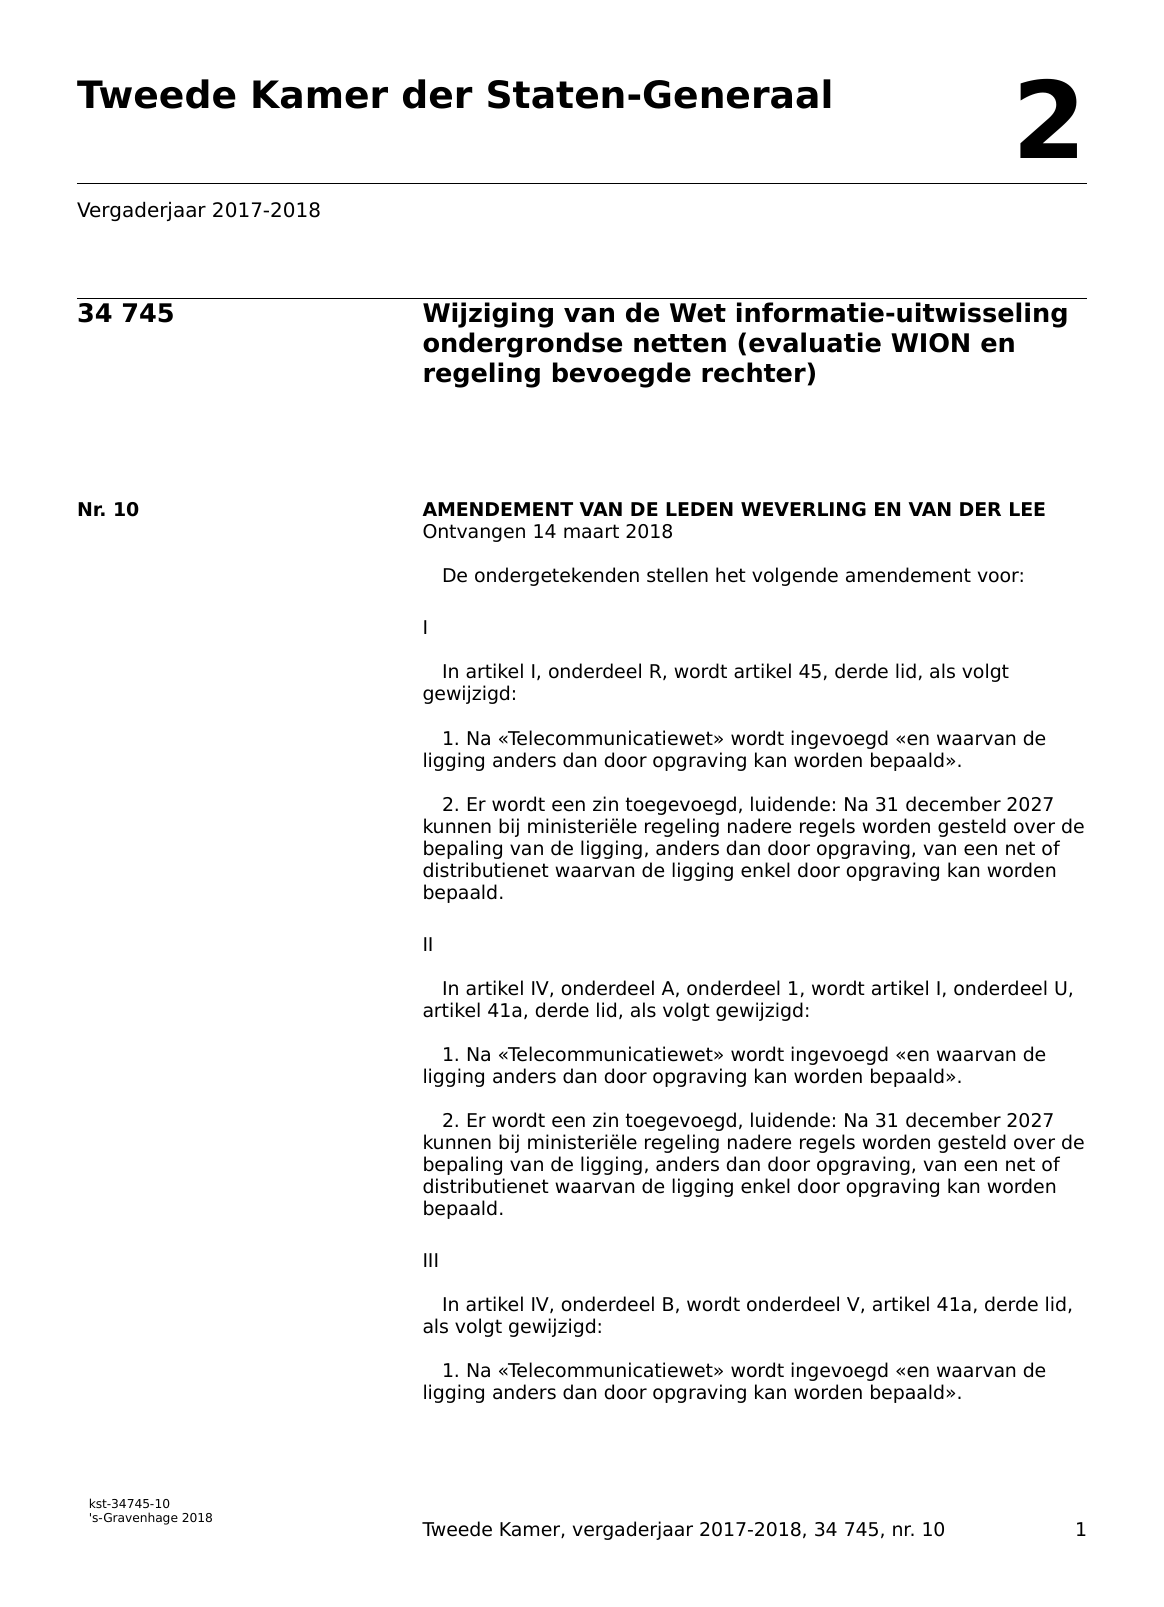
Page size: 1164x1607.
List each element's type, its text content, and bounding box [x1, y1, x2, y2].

text In artikel IV, onderdeel B, wordt onderdeel V, artikel 41a, derde lid, als volgt gewijzigd: [422, 1294, 1087, 1338]
text 1. Na «Telecommunicatiewet» wordt ingevoegd «en waarvan de ligging anders dan door opgraving kan worden bepaald». [422, 1360, 1087, 1404]
text 2. Er wordt een zin toegevoegd, luidende: Na 31 december 2027 kunnen bij ministeriële regeling nadere regels worden gesteld over de bepaling van de ligging, anders dan door opgraving, van een net of distributienet waarvan de ligging enkel door opgraving kan worden bepaald. [422, 794, 1087, 903]
text In artikel I, onderdeel R, wordt artikel 45, derde lid, als volgt gewijzigd: [422, 661, 1087, 705]
table_header 2 [886, 59, 1087, 183]
text 2. Er wordt een zin toegevoegd, luidende: Na 31 december 2027 kunnen bij ministeriële regeling nadere regels worden gesteld over de bepaling van de ligging, anders dan door opgraving, van een net of distributienet waarvan de ligging enkel door opgraving kan worden bepaald. [422, 1110, 1087, 1220]
subtitle 34 745 Wijziging van de Wet informatie-uitwisseling ondergrondse netten (evaluatie WION en regeling bevoegde rechter) [77, 299, 1087, 388]
table_cell Vergaderjaar 2017-2018 [77, 184, 1087, 298]
subtitle III [422, 1250, 1087, 1272]
text 's-Gravenhage 2018 [88, 1511, 323, 1525]
text 1. Na «Telecommunicatiewet» wordt ingevoegd «en waarvan de ligging anders dan door opgraving kan worden bepaald». [422, 1044, 1087, 1088]
table_header Tweede Kamer der Staten-Generaal [77, 59, 886, 183]
subtitle I [422, 617, 1087, 639]
text In artikel IV, onderdeel A, onderdeel 1, wordt artikel I, onderdeel U, artikel 41a, derde lid, als volgt gewijzigd: [422, 978, 1087, 1022]
text De ondergetekenden stellen het volgende amendement voor: [422, 565, 1087, 587]
subtitle Nr. 10 AMENDEMENT VAN DE LEDEN WEVERLING EN VAN DER LEE [77, 499, 1087, 521]
text Ontvangen 14 maart 2018 [422, 521, 1087, 543]
subtitle II [422, 933, 1087, 956]
text kst-34745-10 [88, 1497, 323, 1511]
text 1. Na «Telecommunicatiewet» wordt ingevoegd «en waarvan de ligging anders dan door opgraving kan worden bepaald». [422, 727, 1087, 771]
